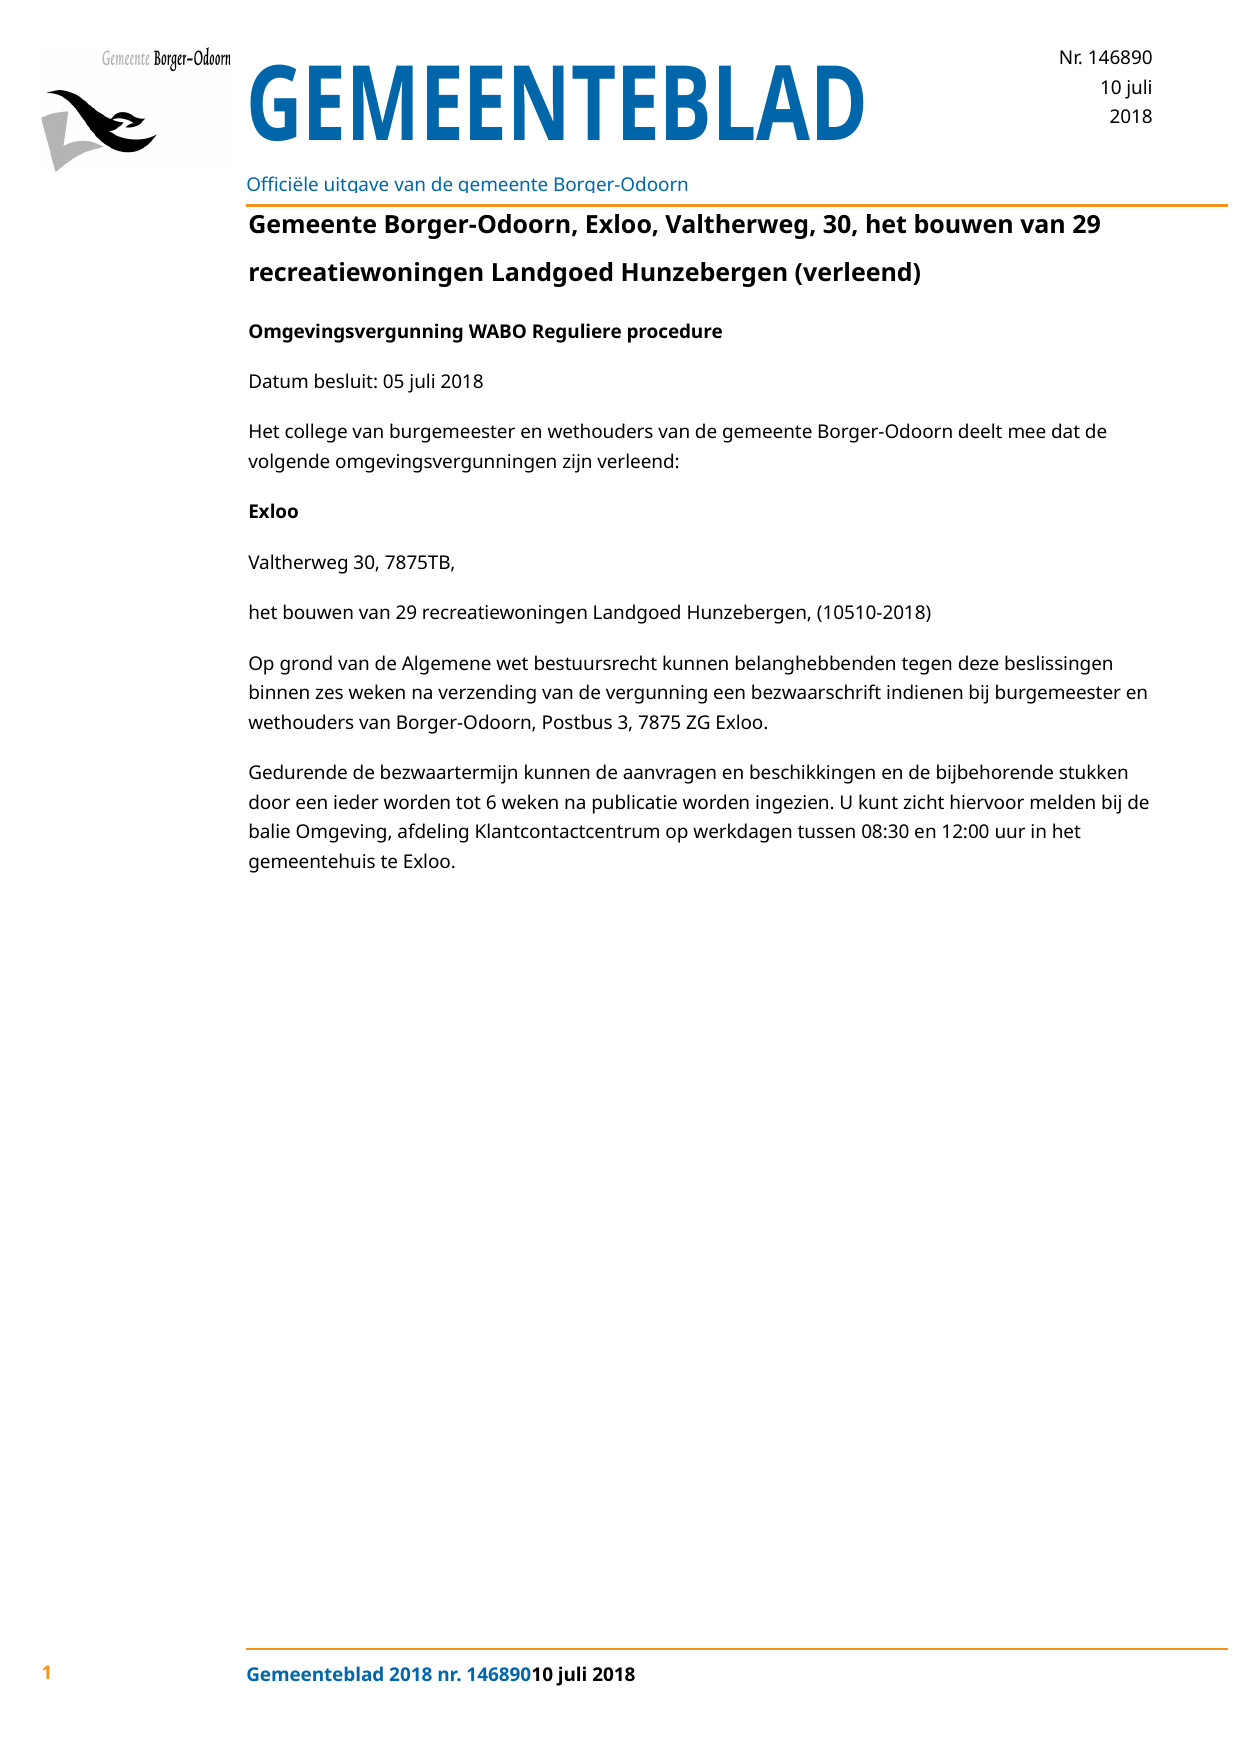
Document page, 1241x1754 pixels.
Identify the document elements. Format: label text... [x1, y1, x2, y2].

text Het college van burgemeester en wethouders van de gemeente Borger-Odoorn deelt mee dat de volgende omgevingsvergunningen zijn verleend: [248, 419, 1152, 474]
text Valtherweg 30, 7875TB, [248, 549, 1152, 575]
text het bouwen van 29 recreatiewoningen Landgoed Hunzebergen, (10510-2018) [248, 599, 1152, 625]
text Gemeente Borger-Odoorn, Exloo, Valtherweg, 30, het bouwen van 29 recreatiewoningen Landgoed Hunzebergen (verleend) [248, 207, 1152, 288]
picture [41, 47, 231, 172]
text Gedurende de bezwaartermijn kunnen de aanvragen en beschikkingen en de bijbehorende stukken door een ieder worden tot 6 weken na publicatie worden ingezien. U kunt zicht hiervoor melden bij de balie Omgeving, afdeling Klantcontactcentrum op werkdagen tussen 08:30 en 12:00 uur in het gemeentehuis te Exloo. [248, 759, 1152, 874]
text Op grond van de Algemene wet bestuursrecht kunnen belanghebbenden tegen deze beslissingen binnen zes weken na verzending van de vergunning een bezwaarschrift indienen bij burgemeester en wethouders van Borger-Odoorn, Postbus 3, 7875 ZG Exloo. [248, 650, 1152, 735]
text Omgevingsvergunning WABO Reguliere procedure [248, 318, 1152, 344]
text Datum besluit: 05 juli 2018 [248, 368, 1152, 394]
text Exloo [248, 499, 1152, 524]
